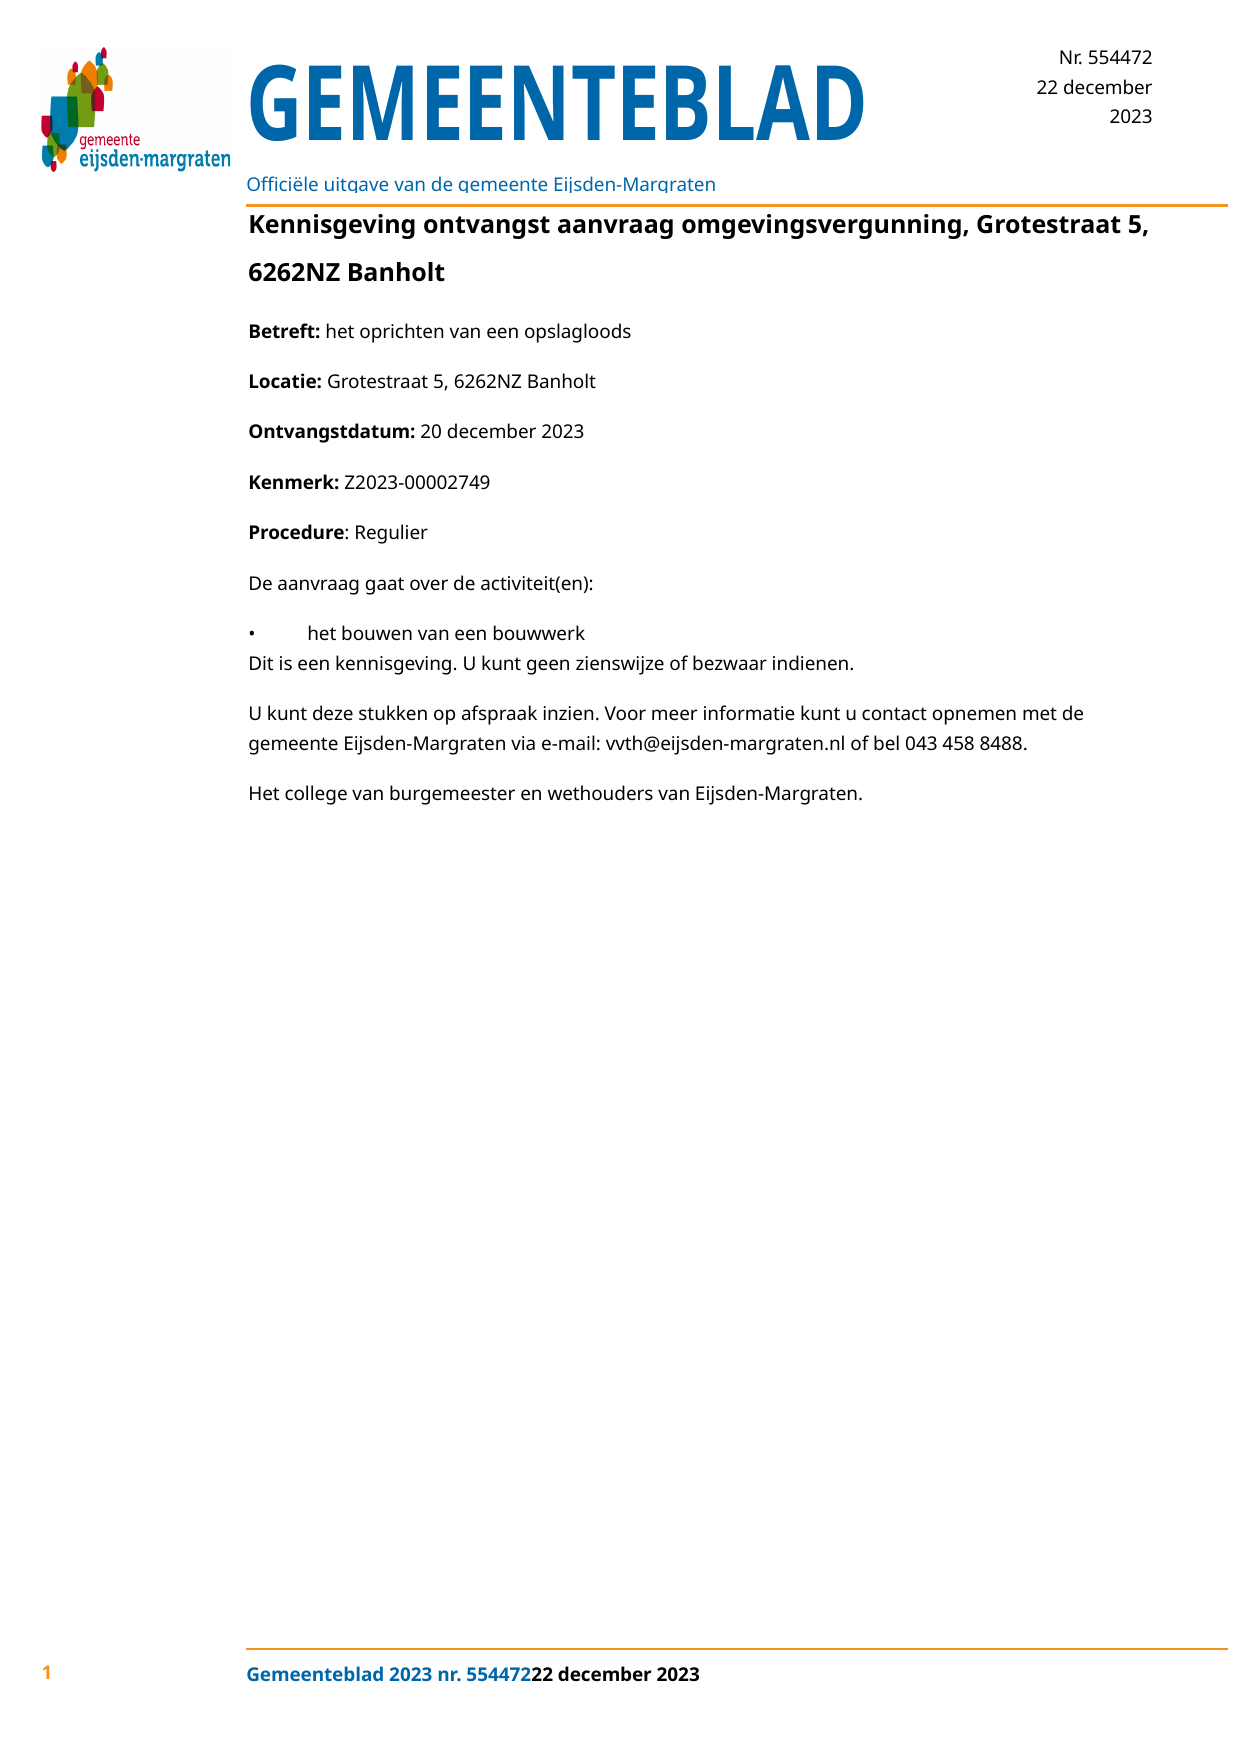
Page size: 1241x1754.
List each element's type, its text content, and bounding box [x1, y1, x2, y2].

list het bouwen van een bouwwerk [248, 620, 1152, 646]
text Kennisgeving ontvangst aanvraag omgevingsvergunning, Grotestraat 5, 6262NZ Banholt [248, 207, 1152, 288]
text Ontvangstdatum: 20 december 2023 [248, 419, 1152, 444]
text Betreft: het oprichten van een opslagloods [248, 318, 1152, 344]
picture [41, 47, 231, 172]
text Kenmerk: Z2023-00002749 [248, 469, 1152, 495]
text De aanvraag gaat over de activiteit(en): [248, 570, 1152, 596]
text Het college van burgemeester en wethouders van Eijsden-Margraten. [248, 780, 1152, 806]
text Dit is een kennisgeving. U kunt geen zienswijze of bezwaar indienen. [248, 650, 1152, 676]
text Procedure: Regulier [248, 519, 1152, 545]
text Locatie: Grotestraat 5, 6262NZ Banholt [248, 368, 1152, 394]
text U kunt deze stukken op afspraak inzien. Voor meer informatie kunt u contact opnemen met de gemeente Eijsden-Margraten via e-mail: vvth@eijsden-margraten.nl of bel 043 458 8488. [248, 700, 1152, 756]
